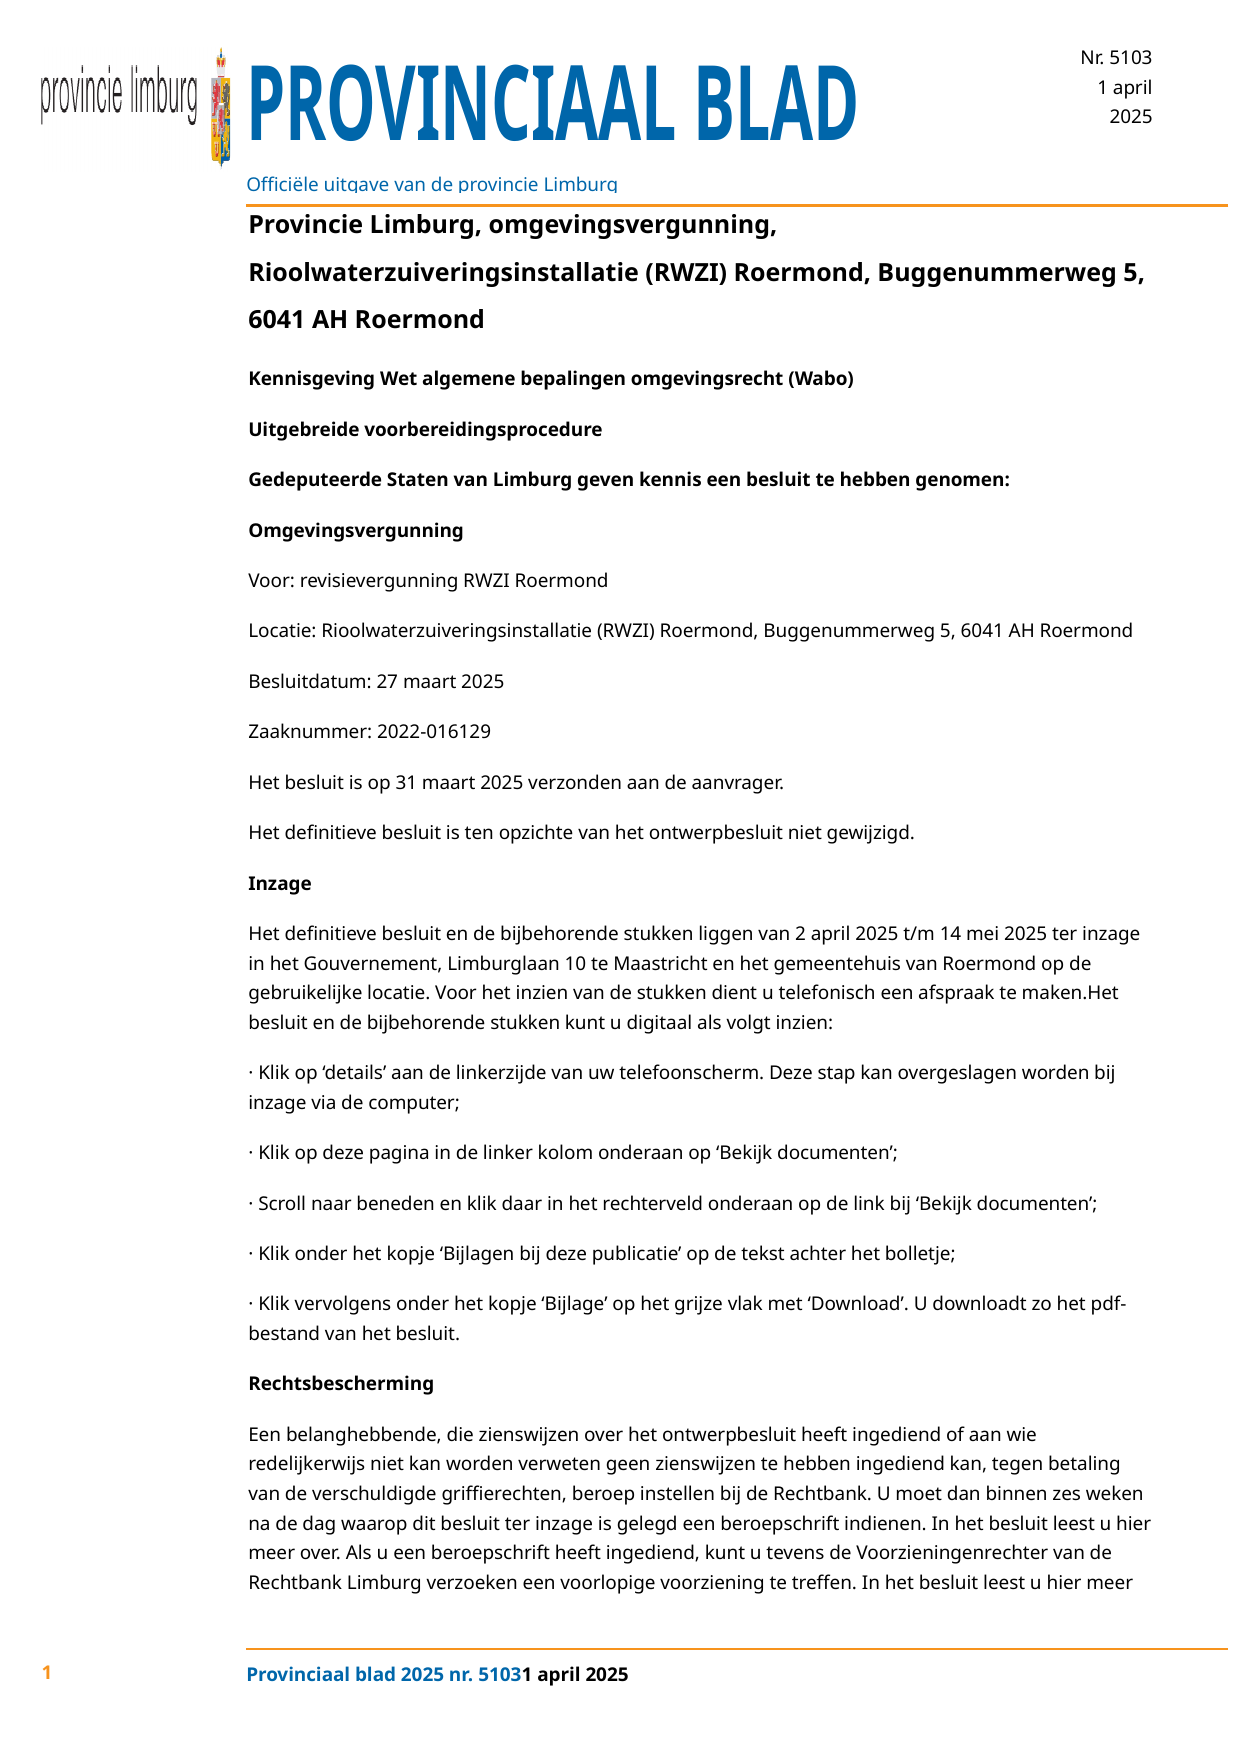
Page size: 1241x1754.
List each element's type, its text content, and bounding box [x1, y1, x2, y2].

text Besluitdatum: 27 maart 2025 [248, 668, 1152, 694]
text · Klik onder het kopje ‘Bijlagen bij deze publicatie’ op de tekst achter het bolletje; [248, 1240, 1152, 1266]
text Zaaknummer: 2022-016129 [248, 718, 1152, 744]
text Provincie Limburg, omgevingsvergunning, Rioolwaterzuiveringsinstallatie (RWZI) Roermond, Buggenummerweg 5, 6041 AH Roermond [248, 207, 1152, 336]
text · Klik op deze pagina in de linker kolom onderaan op ‘Bekijk documenten’; [248, 1139, 1152, 1165]
text Het besluit is op 31 maart 2025 verzonden aan de aanvrager. [248, 769, 1152, 794]
text Voor: revisievergunning RWZI Roermond [248, 567, 1152, 593]
text Gedeputeerde Staten van Limburg geven kennis een besluit te hebben genomen: [248, 466, 1152, 492]
text Rechtsbescherming [248, 1371, 1152, 1396]
text Het definitieve besluit en de bijbehorende stukken liggen van 2 april 2025 t/m 14 mei 2025 ter inzage in het Gouvernement, Limburglaan 10 te Maastricht en het gemeentehuis van Roermond op de gebruikelijke locatie. Voor het inzien van de stukken dient u telefonisch een afspraak te maken.Het besluit en de bijbehorende stukken kunt u digitaal als volgt inzien: [248, 920, 1152, 1034]
text · Scroll naar beneden en klik daar in het rechterveld onderaan op de link bij ‘Bekijk documenten’; [248, 1190, 1152, 1215]
text Omgevingsvergunning [248, 517, 1152, 542]
text Inzage [248, 870, 1152, 895]
picture [41, 47, 231, 172]
text Het definitieve besluit is ten opzichte van het ontwerpbesluit niet gewijzigd. [248, 819, 1152, 845]
text · Klik vervolgens onder het kopje ‘Bijlage’ op het grijze vlak met ‘Download’. U downloadt zo het pdf-bestand van het besluit. [248, 1291, 1152, 1346]
text · Klik op ‘details’ aan de linkerzijde van uw telefoonscherm. Deze stap kan overgeslagen worden bij inzage via de computer; [248, 1059, 1152, 1114]
text Locatie: Rioolwaterzuiveringsinstallatie (RWZI) Roermond, Buggenummerweg 5, 6041 AH Roermond [248, 618, 1152, 643]
text Uitgebreide voorbereidingsprocedure [248, 416, 1152, 442]
text Kennisgeving Wet algemene bepalingen omgevingsrecht (Wabo) [248, 366, 1152, 391]
text Een belanghebbende, die zienswijzen over het ontwerpbesluit heeft ingediend of aan wie redelijkerwijs niet kan worden verweten geen zienswijzen te hebben ingediend kan, tegen betaling van de verschuldigde griffierechten, beroep instellen bij de Rechtbank. U moet dan binnen zes weken na de dag waarop dit besluit ter inzage is gelegd een beroepschrift indienen. In het besluit leest u hier meer over. Als u een beroepschrift heeft ingediend, kunt u tevens de Voorzieningenrechter van de Rechtbank Limburg verzoeken een voorlopige voorziening te treffen. In het besluit leest u hier meer [248, 1421, 1152, 1594]
